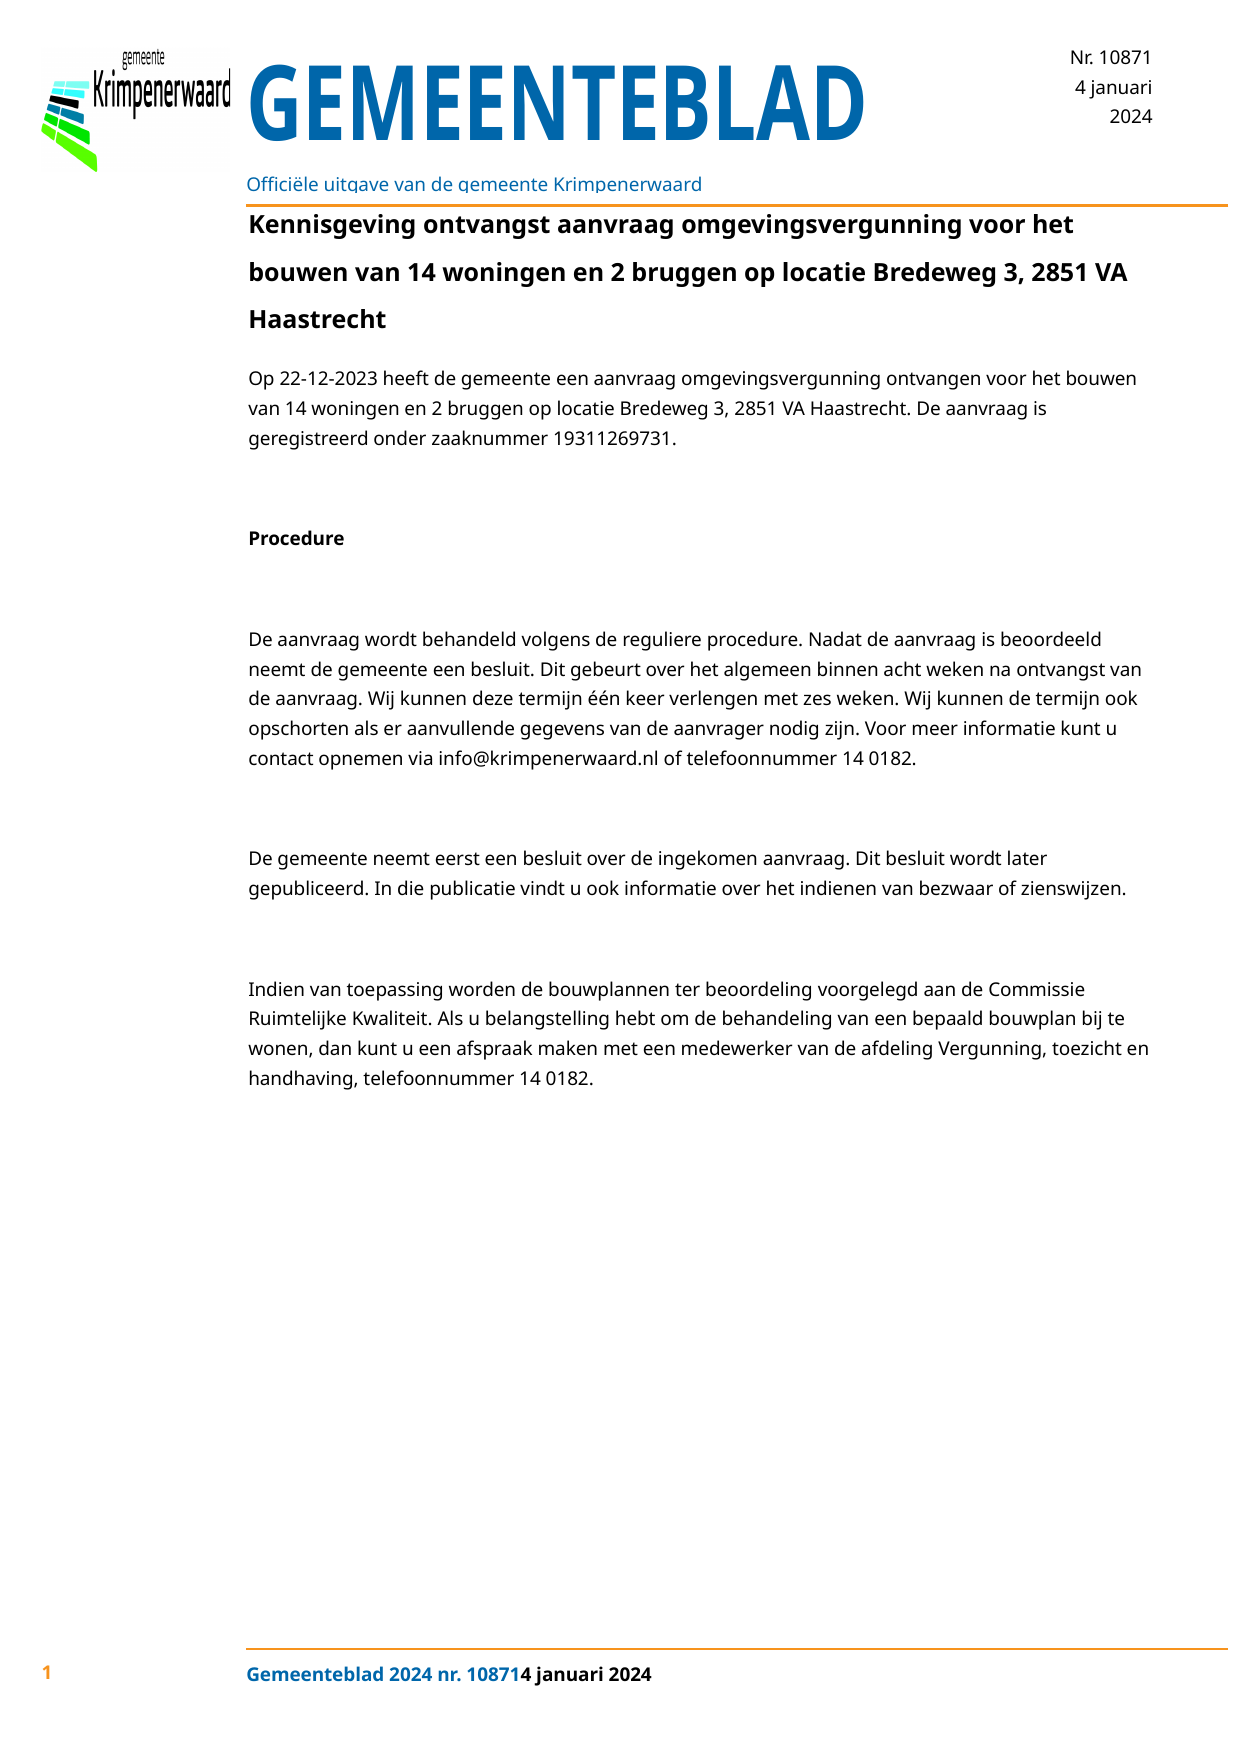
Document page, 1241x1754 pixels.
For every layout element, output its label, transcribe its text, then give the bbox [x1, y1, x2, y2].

text De aanvraag wordt behandeld volgens de reguliere procedure. Nadat de aanvraag is beoordeeld neemt de gemeente een besluit. Dit gebeurt over het algemeen binnen acht weken na ontvangst van de aanvraag. Wij kunnen deze termijn één keer verlengen met zes weken. Wij kunnen de termijn ook opschorten als er aanvullende gegevens van de aanvrager nodig zijn. Voor meer informatie kunt u contact opnemen via info@krimpenerwaard.nl of telefoonnummer 14 0182. [248, 626, 1152, 770]
picture [41, 47, 231, 172]
text Op 22-12-2023 heeft de gemeente een aanvraag omgevingsvergunning ontvangen voor het bouwen van 14 woningen en 2 bruggen op locatie Bredeweg 3, 2851 VA Haastrecht. De aanvraag is geregistreerd onder zaaknummer 19311269731. [248, 366, 1152, 450]
text De gemeente neemt eerst een besluit over de ingekomen aanvraag. Dit besluit wordt later gepubliceerd. In die publicatie vindt u ook informatie over het indienen van bezwaar of zienswijzen. [248, 846, 1152, 901]
text Kennisgeving ontvangst aanvraag omgevingsvergunning voor het bouwen van 14 woningen en 2 bruggen op locatie Bredeweg 3, 2851 VA Haastrecht [248, 207, 1152, 336]
text Procedure [248, 526, 1152, 551]
text Indien van toepassing worden de bouwplannen ter beoordeling voorgelegd aan de Commissie Ruimtelijke Kwaliteit. Als u belangstelling hebt om de behandeling van een bepaald bouwplan bij te wonen, dan kunt u een afspraak maken met een medewerker van de afdeling Vergunning, toezicht en handhaving, telefoonnummer 14 0182. [248, 976, 1152, 1090]
